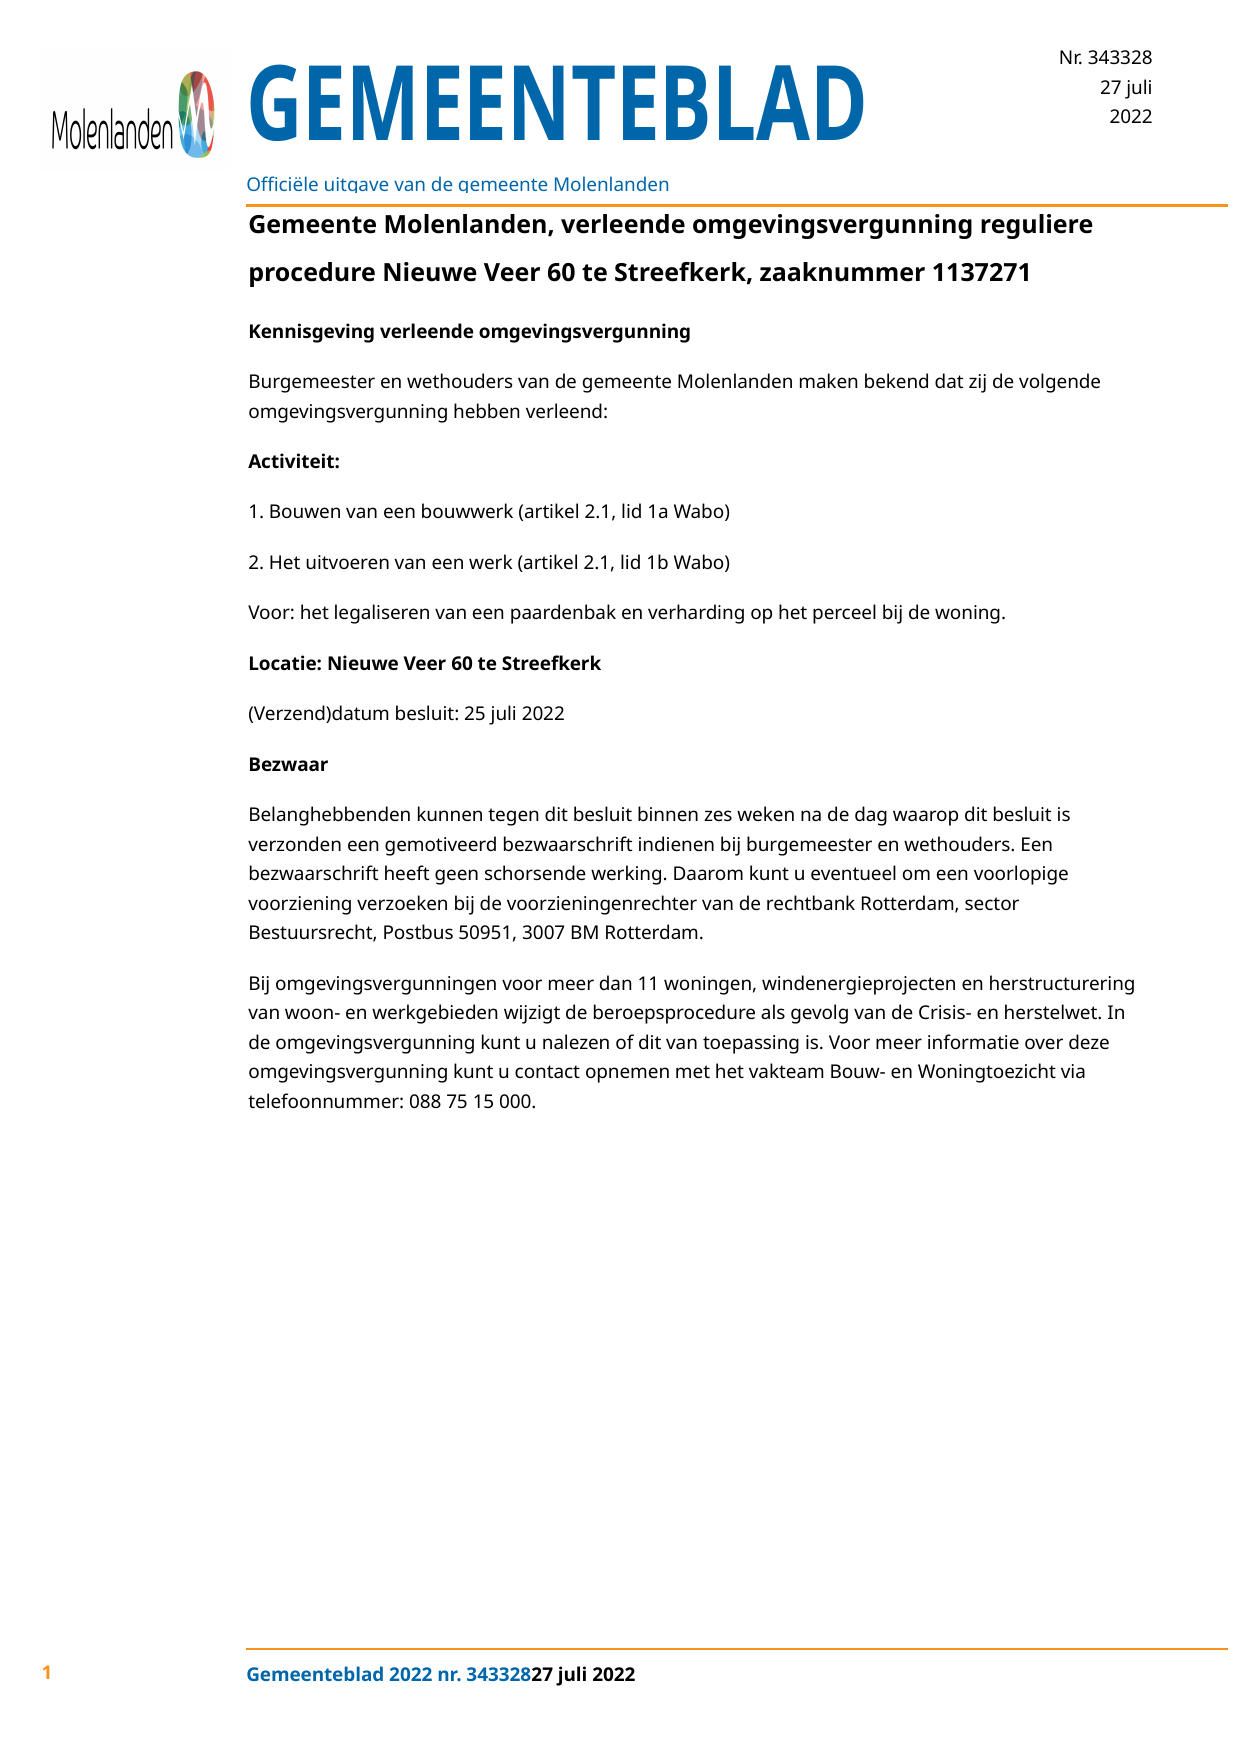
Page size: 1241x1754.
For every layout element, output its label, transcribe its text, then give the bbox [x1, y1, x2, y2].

text Belanghebbenden kunnen tegen dit besluit binnen zes weken na de dag waarop dit besluit is verzonden een gemotiveerd bezwaarschrift indienen bij burgemeester en wethouders. Een bezwaarschrift heeft geen schorsende werking. Daarom kunt u eventueel om een voorlopige voorziening verzoeken bij de voorzieningenrechter van de rechtbank Rotterdam, sector Bestuursrecht, Postbus 50951, 3007 BM Rotterdam. [248, 801, 1152, 945]
text Burgemeester en wethouders van de gemeente Molenlanden maken bekend dat zij de volgende omgevingsvergunning hebben verleend: [248, 368, 1152, 424]
text 2. Het uitvoeren van een werk (artikel 2.1, lid 1b Wabo) [248, 549, 1152, 575]
text Gemeente Molenlanden, verleende omgevingsvergunning reguliere procedure Nieuwe Veer 60 te Streefkerk, zaaknummer 1137271 [248, 207, 1152, 288]
text Bezwaar [248, 751, 1152, 777]
text (Verzend)datum besluit: 25 juli 2022 [248, 700, 1152, 726]
text 1. Bouwen van een bouwwerk (artikel 2.1, lid 1a Wabo) [248, 499, 1152, 524]
picture [41, 47, 231, 172]
text Locatie: Nieuwe Veer 60 te Streefkerk [248, 650, 1152, 676]
text Bij omgevingsvergunningen voor meer dan 11 woningen, windenergieprojecten en herstructurering van woon- en werkgebieden wijzigt de beroepsprocedure als gevolg van de Crisis- en herstelwet. In de omgevingsvergunning kunt u nalezen of dit van toepassing is. Voor meer informatie over deze omgevingsvergunning kunt u contact opnemen met het vakteam Bouw- en Woningtoezicht via telefoonnummer: 088 75 15 000. [248, 970, 1152, 1114]
text Voor: het legaliseren van een paardenbak en verharding op het perceel bij de woning. [248, 599, 1152, 625]
text Activiteit: [248, 448, 1152, 474]
text Kennisgeving verleende omgevingsvergunning [248, 318, 1152, 344]
